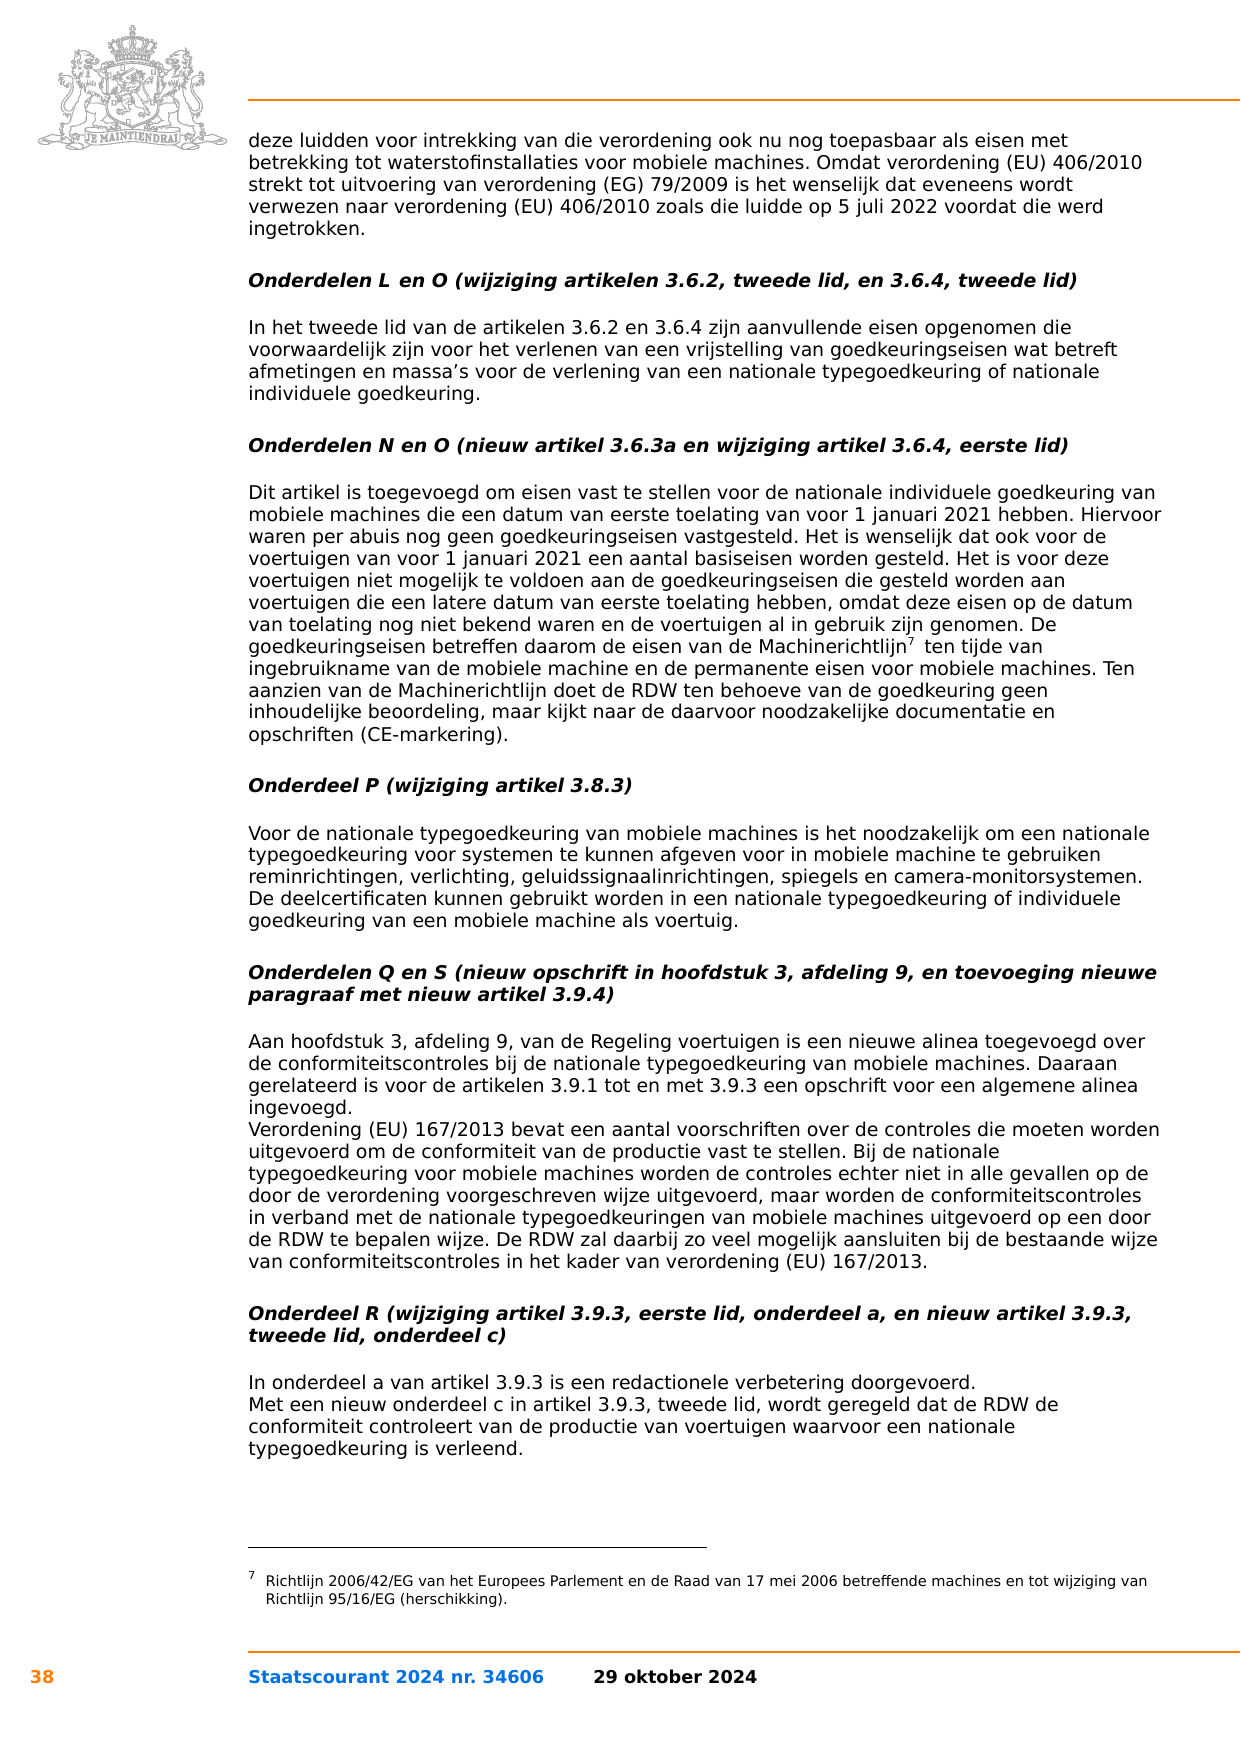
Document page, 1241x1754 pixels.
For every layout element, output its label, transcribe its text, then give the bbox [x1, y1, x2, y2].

text Dit artikel is toegevoegd om eisen vast te stellen voor de nationale individuele goedkeuring van mobiele machines die een datum van eerste toelating van voor 1 januari 2021 hebben. Hiervoor waren per abuis nog geen goedkeuringseisen vastgesteld. Het is wenselijk dat ook voor de voertuigen van voor 1 januari 2021 een aantal basiseisen worden gesteld. Het is voor deze voertuigen niet mogelijk te voldoen aan de goedkeuringseisen die gesteld worden aan voertuigen die een latere datum van eerste toelating hebben, omdat deze eisen op de datum van toelating nog niet bekend waren en de voertuigen al in gebruik zijn genomen. De goedkeuringseisen betreffen daarom de eisen van de Machinerichtlijn ten tijde van ingebruikname van de mobiele machine en de permanente eisen voor mobiele machines. Ten aanzien van de Machinerichtlijn doet de RDW ten behoeve van de goedkeuring geen inhoudelijke beoordeling, maar kijkt naar de daarvoor noodzakelijke documentatie en opschriften (CE-markering). [248, 482, 1163, 745]
subtitle Onderdeel R (wijziging artikel 3.9.3, eerste lid, onderdeel a, en nieuw artikel 3.9.3, tweede lid, onderdeel c) [248, 1303, 1163, 1347]
subtitle Onderdelen Q en S (nieuw opschrift in hoofdstuk 3, afdeling 9, en toevoeging nieuwe paragraaf met nieuw artikel 3.9.4) [248, 962, 1163, 1006]
text deze luidden voor intrekking van die verordening ook nu nog toepasbaar als eisen met betrekking tot waterstofinstallaties voor mobiele machines. Omdat verordening (EU) 406/2010 strekt tot uitvoering van verordening (EG) 79/2009 is het wenselijk dat eveneens wordt verwezen naar verordening (EU) 406/2010 zoals die luidde op 5 juli 2022 voordat die werd ingetrokken. [248, 130, 1163, 240]
text Met een nieuw onderdeel c in artikel 3.9.3, tweede lid, wordt geregeld dat de RDW de conformiteit controleert van de productie van voertuigen waarvoor een nationale typegoedkeuring is verleend. [248, 1394, 1163, 1460]
text In onderdeel a van artikel 3.9.3 is een redactionele verbetering doorgevoerd. [248, 1372, 1163, 1394]
text Richtlijn 2006/42/EG van het Europees Parlement en de Raad van 17 mei 2006 betreffende machines en tot wijziging van Richtlijn 95/16/EG (herschikking). [248, 1569, 1163, 1608]
text In het tweede lid van de artikelen 3.6.2 en 3.6.4 zijn aanvullende eisen opgenomen die voorwaardelijk zijn voor het verlenen van een vrijstelling van goedkeuringseisen wat betreft afmetingen en massa’s voor de verlening van een nationale typegoedkeuring of nationale individuele goedkeuring. [248, 317, 1163, 405]
subtitle Onderdelen N en O (nieuw artikel 3.6.3a en wijziging artikel 3.6.4, eerste lid) [248, 435, 1163, 457]
text Voor de nationale typegoedkeuring van mobiele machines is het noodzakelijk om een nationale typegoedkeuring voor systemen te kunnen afgeven voor in mobiele machine te gebruiken reminrichtingen, verlichting, geluidssignaalinrichtingen, spiegels en camera-monitorsystemen. De deelcertificaten kunnen gebruikt worden in een nationale typegoedkeuring of individuele goedkeuring van een mobiele machine als voertuig. [248, 822, 1163, 932]
subtitle Onderdeel P (wijziging artikel 3.8.3) [248, 775, 1163, 797]
picture [38, 25, 227, 150]
text Verordening (EU) 167/2013 bevat een aantal voorschriften over de controles die moeten worden uitgevoerd om de conformiteit van de productie vast te stellen. Bij de nationale typegoedkeuring voor mobiele machines worden de controles echter niet in alle gevallen op de door de verordening voorgeschreven wijze uitgevoerd, maar worden de conformiteitscontroles in verband met de nationale typegoedkeuringen van mobiele machines uitgevoerd op een door de RDW te bepalen wijze. De RDW zal daarbij zo veel mogelijk aansluiten bij de bestaande wijze van conformiteitscontroles in het kader van verordening (EU) 167/2013. [248, 1119, 1163, 1273]
subtitle Onderdelen L en O (wijziging artikelen 3.6.2, tweede lid, en 3.6.4, tweede lid) [248, 270, 1163, 292]
text Aan hoofdstuk 3, afdeling 9, van de Regeling voertuigen is een nieuwe alinea toegevoegd over de conformiteitscontroles bij de nationale typegoedkeuring van mobiele machines. Daaraan gerelateerd is voor de artikelen 3.9.1 tot en met 3.9.3 een opschrift voor een algemene alinea ingevoegd. [248, 1031, 1163, 1119]
